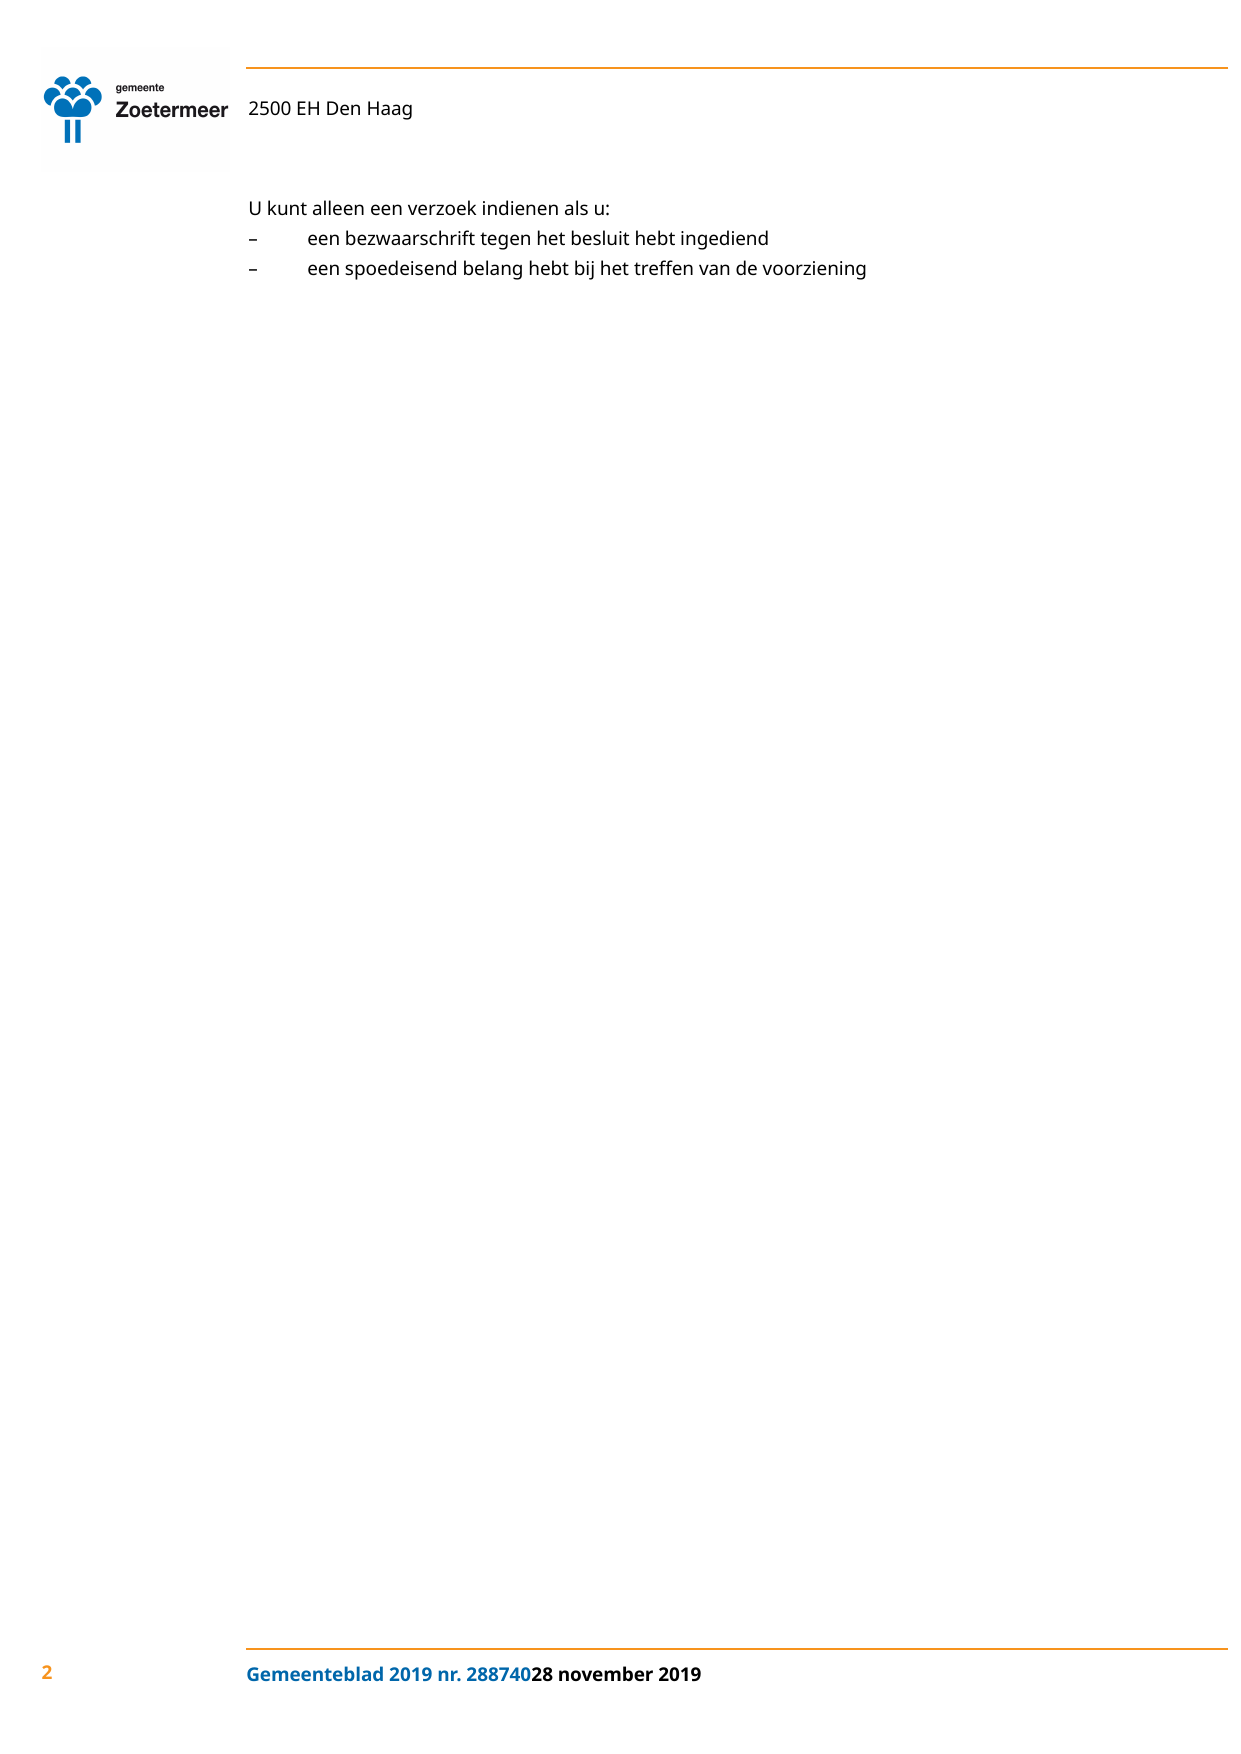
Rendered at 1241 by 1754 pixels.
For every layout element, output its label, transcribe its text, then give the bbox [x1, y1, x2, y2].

picture [41, 47, 231, 172]
list een bezwaarschrift tegen het besluit hebt ingediend [248, 225, 1152, 251]
text U kunt alleen een verzoek indienen als u: [248, 196, 1152, 221]
list een spoedeisend belang hebt bij het treffen van de voorziening [248, 255, 1152, 281]
text 2500 EH Den Haag [248, 95, 1152, 121]
